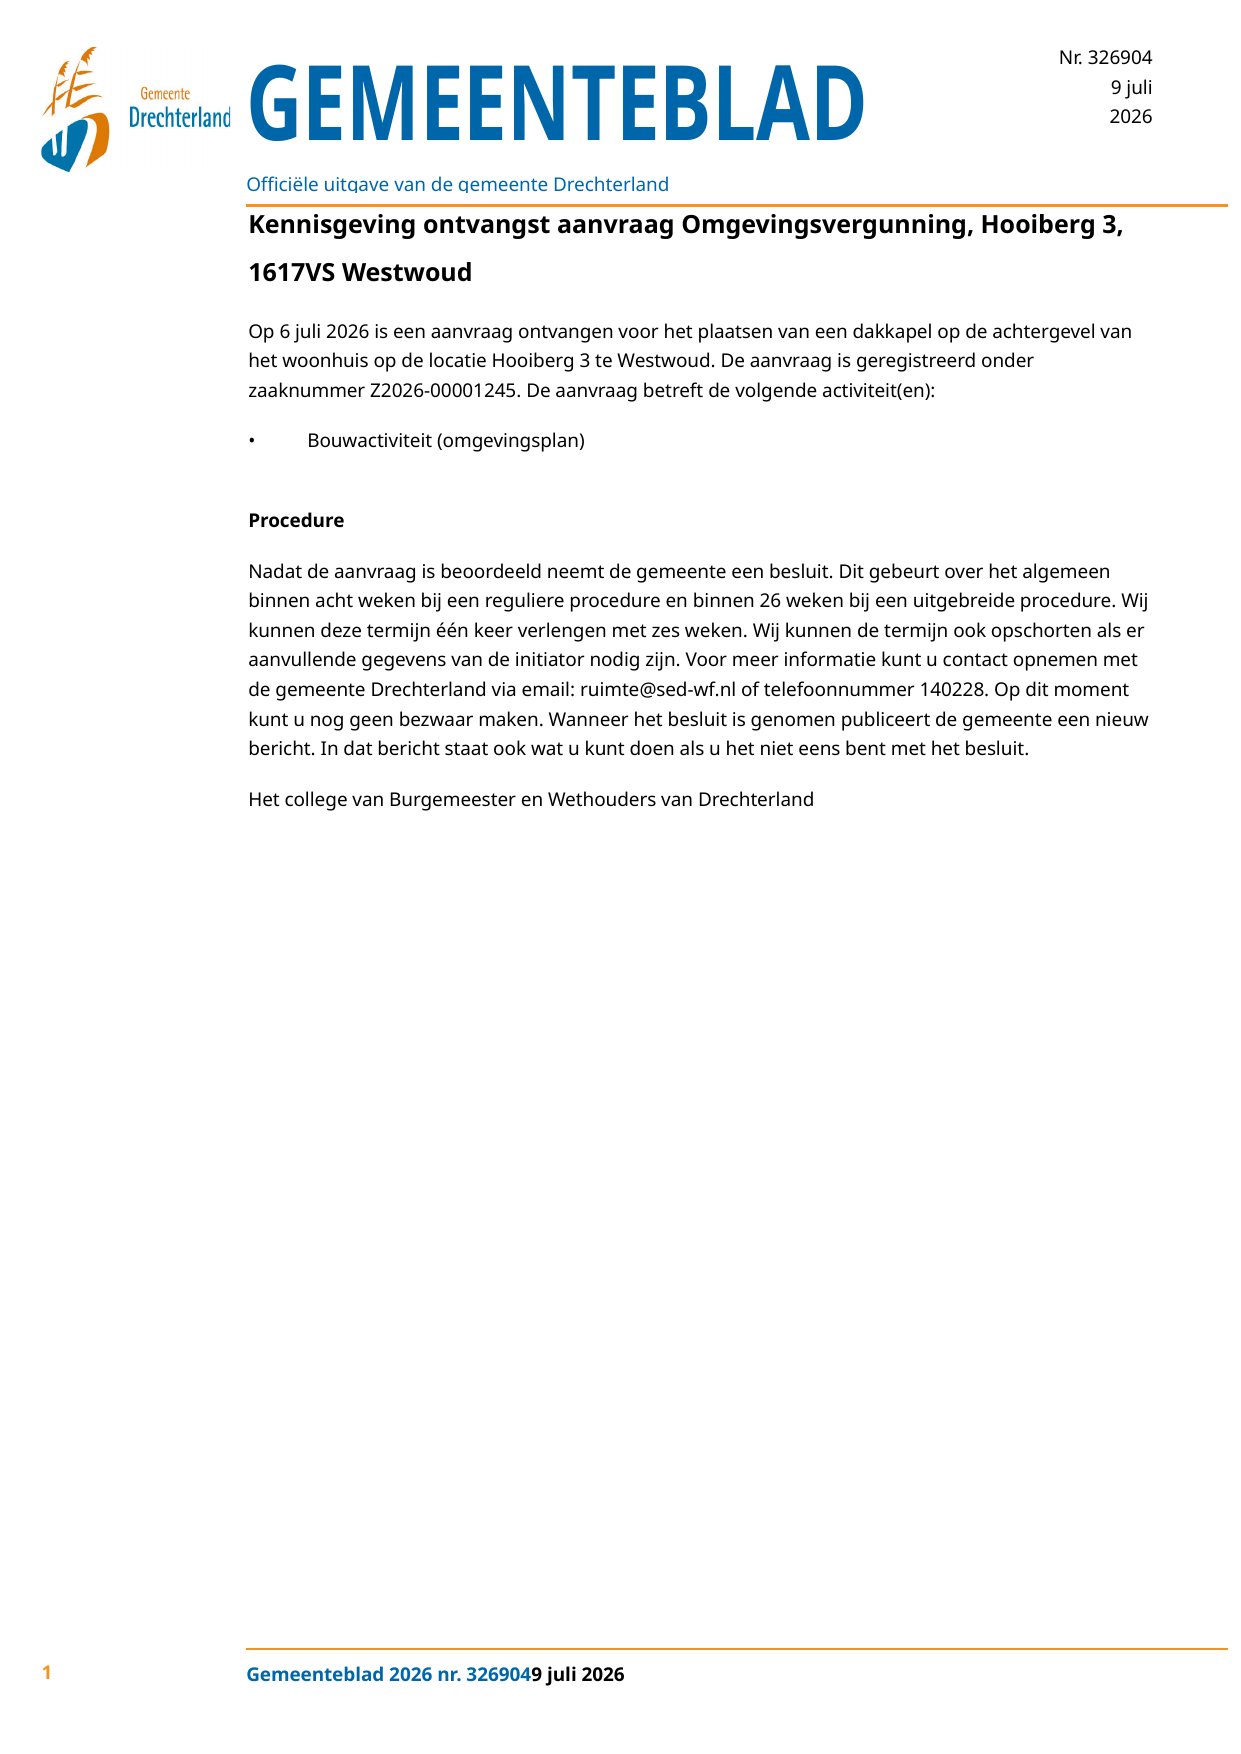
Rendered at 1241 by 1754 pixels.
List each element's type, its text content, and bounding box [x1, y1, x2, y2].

picture [41, 158, 64, 172]
text Nadat de aanvraag is beoordeeld neemt de gemeente een besluit. Dit gebeurt over het algemeen binnen acht weken bij een reguliere procedure en binnen 26 weken bij een uitgebreide procedure. Wij kunnen deze termijn één keer verlengen met zes weken. Wij kunnen de termijn ook opschorten als er aanvullende gegevens van de initiator nodig zijn. Voor meer informatie kunt u contact opnemen met de gemeente Drechterland via email: ruimte@sed-wf.nl of telefoonnummer 140228. Op dit moment kunt u nog geen bezwaar maken. Wanneer het besluit is genomen publiceert de gemeente een nieuw bericht. In dat bericht staat ook wat u kunt doen als u het niet eens bent met het besluit. [248, 558, 1152, 761]
text Kennisgeving ontvangst aanvraag Omgevingsvergunning, Hooiberg 3, 1617VS Westwoud [248, 207, 1152, 288]
picture [41, 47, 231, 172]
list Bouwactiviteit (omgevingsplan) [248, 427, 1152, 453]
text Op 6 juli 2026 is een aanvraag ontvangen voor het plaatsen van een dakkapel op de achtergevel van het woonhuis op de locatie Hooiberg 3 te Westwoud. De aanvraag is geregistreerd onder zaaknummer Z2026-00001245. De aanvraag betreft de volgende activiteit(en): [248, 318, 1152, 403]
text Procedure [248, 507, 1152, 533]
text Het college van Burgemeester en Wethouders van Drechterland [248, 786, 1152, 812]
picture [226, 115, 231, 124]
